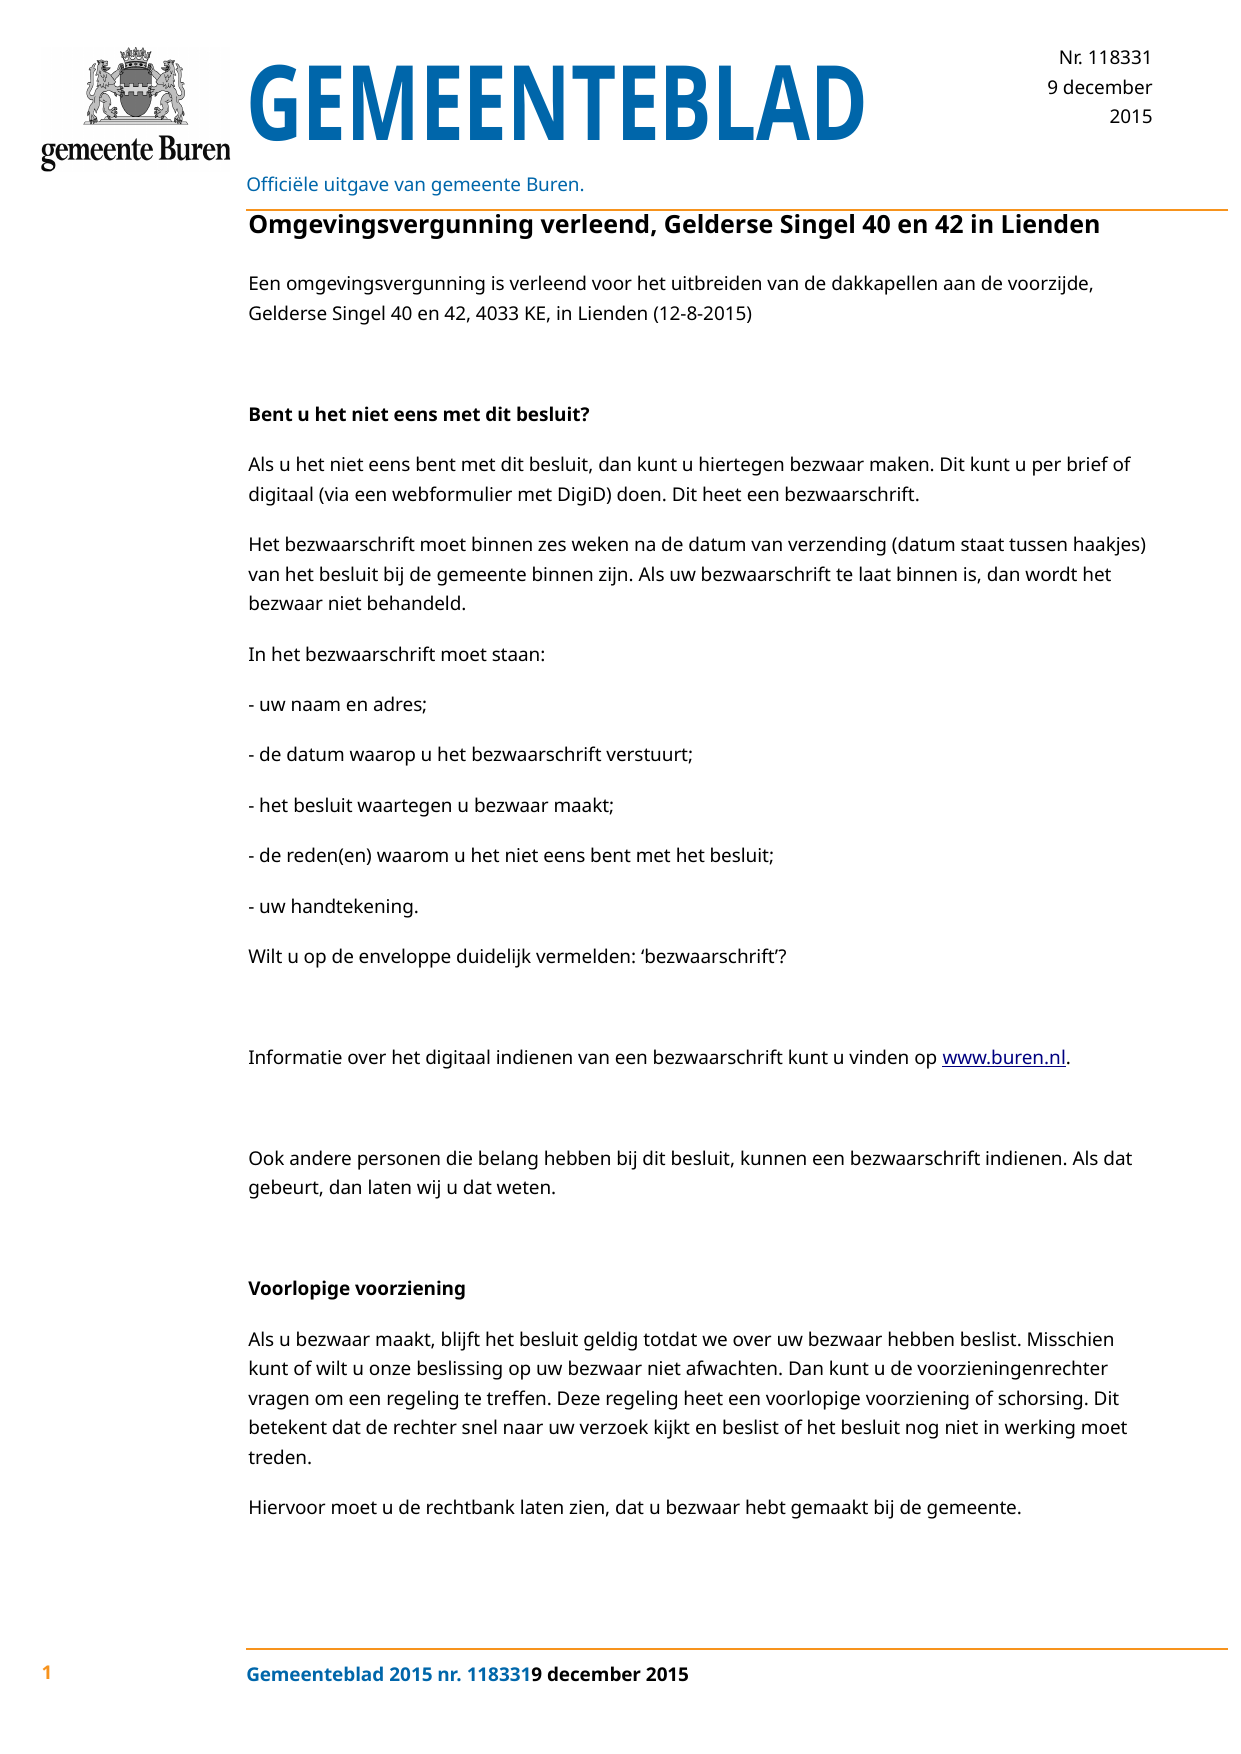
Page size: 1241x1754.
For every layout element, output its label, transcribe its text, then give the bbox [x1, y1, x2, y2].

text Het bezwaarschrift moet binnen zes weken na de datum van verzending (datum staat tussen haakjes) van het besluit bij de gemeente binnen zijn. Als uw bezwaarschrift te laat binnen is, dan wordt het bezwaar niet behandeld. [248, 531, 1152, 616]
text Omgevingsvergunning verleend, Gelderse Singel 40 en 42 in Lienden [248, 211, 1152, 241]
text Hiervoor moet u de rechtbank laten zien, dat u bezwaar hebt gemaakt bij de gemeente. [248, 1494, 1152, 1520]
text - het besluit waartegen u bezwaar maakt; [248, 792, 1152, 818]
text Een omgevingsvergunning is verleend voor het uitbreiden van de dakkapellen aan de voorzijde, Gelderse Singel 40 en 42, 4033 KE, in Lienden (12-8-2015) [248, 270, 1152, 326]
text - uw naam en adres; [248, 691, 1152, 717]
text - de reden(en) waarom u het niet eens bent met het besluit; [248, 842, 1152, 868]
text Als u bezwaar maakt, blijft het besluit geldig totdat we over uw bezwaar hebben beslist. Misschien kunt of wilt u onze beslissing op uw bezwaar niet afwachten. Dan kunt u de voorzieningenrechter vragen om een regeling te treffen. Deze regeling heet een voorlopige voorziening of schorsing. Dit betekent dat de rechter snel naar uw verzoek kijkt en beslist of het besluit nog niet in werking moet treden. [248, 1326, 1152, 1470]
text Bent u het niet eens met dit besluit? [248, 401, 1152, 426]
text Informatie over het digitaal indienen van een bezwaarschrift kunt u vinden op www.buren.nl. [248, 1044, 1152, 1070]
text - uw handtekening. [248, 893, 1152, 918]
text Voorlopige voorziening [248, 1275, 1152, 1301]
text In het bezwaarschrift moet staan: [248, 641, 1152, 666]
text - de datum waarop u het bezwaarschrift verstuurt; [248, 742, 1152, 767]
text Ook andere personen die belang hebben bij dit besluit, kunnen een bezwaarschrift indienen. Als dat gebeurt, dan laten wij u dat weten. [248, 1145, 1152, 1200]
text Als u het niet eens bent met dit besluit, dan kunt u hiertegen bezwaar maken. Dit kunt u per brief of digitaal (via een webformulier met DigiD) doen. Dit heet een bezwaarschrift. [248, 451, 1152, 506]
picture [41, 47, 231, 172]
text Wilt u op de enveloppe duidelijk vermelden: ‘bezwaarschrift’? [248, 943, 1152, 969]
